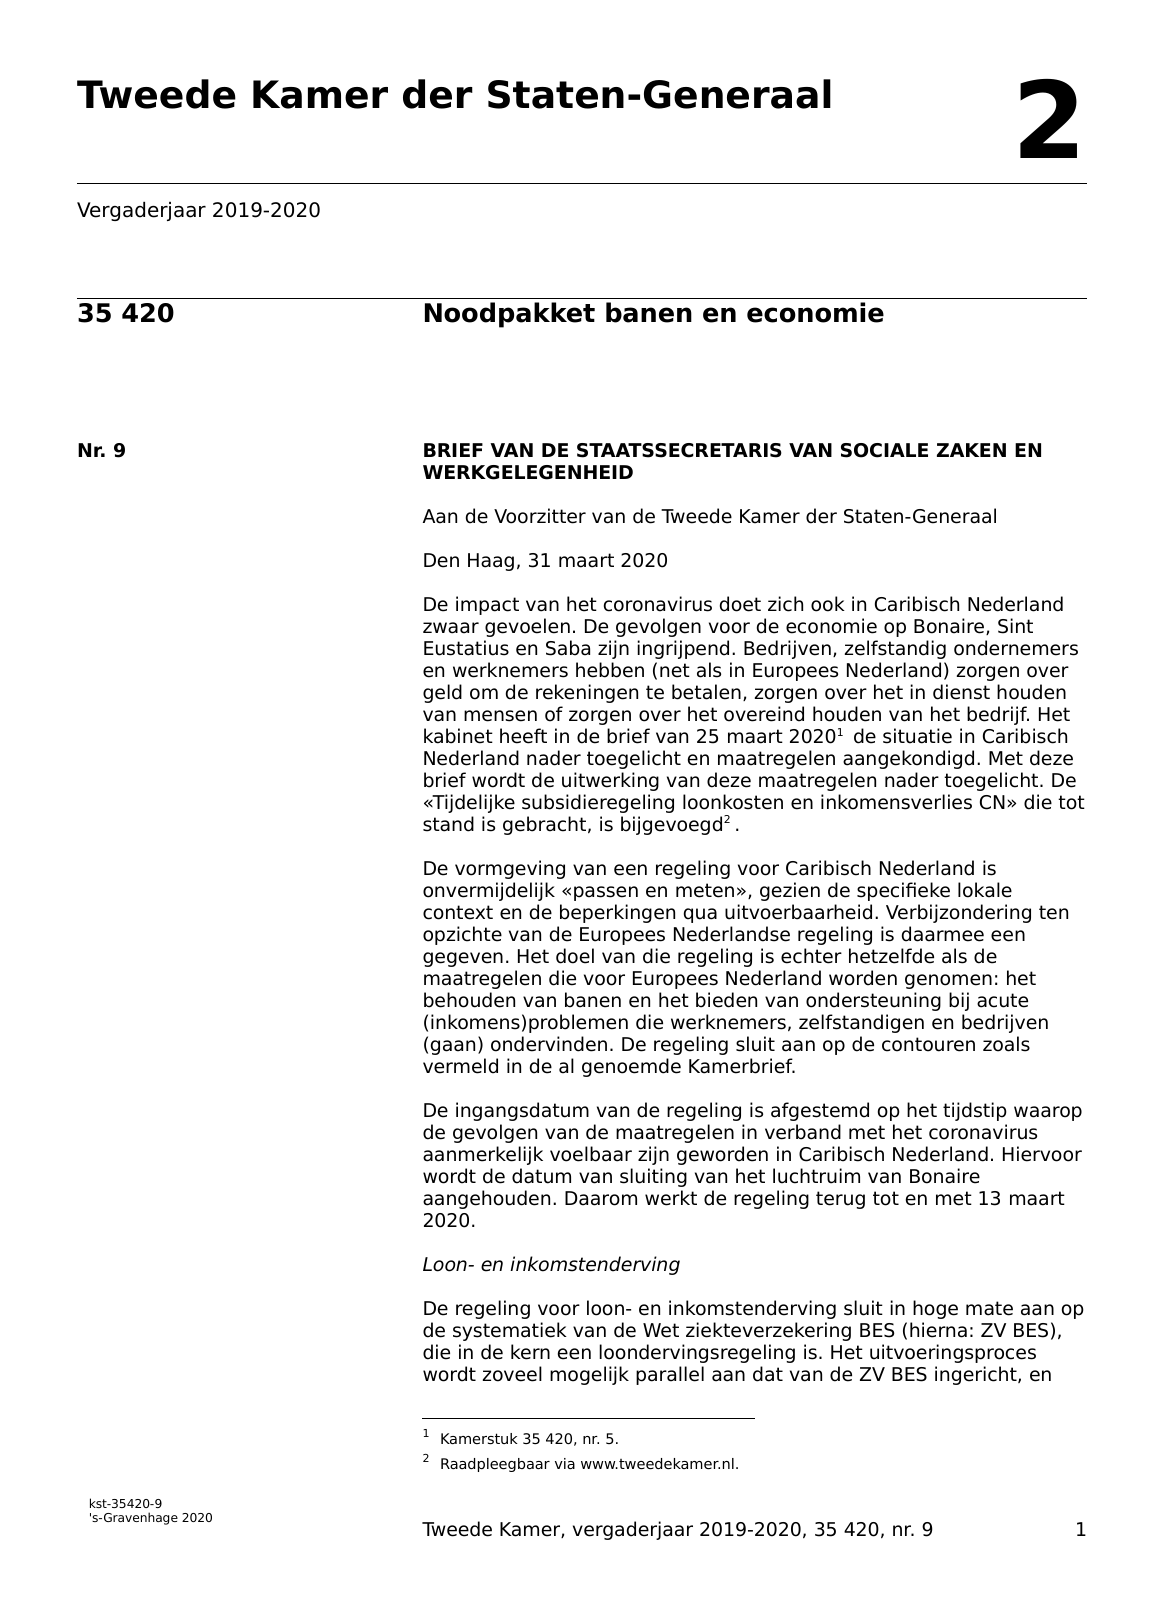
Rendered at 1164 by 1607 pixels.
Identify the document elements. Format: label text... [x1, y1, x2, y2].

text Den Haag, 31 maart 2020 [422, 550, 1087, 572]
text Raadpleegbaar via www.tweedekamer.nl. [422, 1452, 1087, 1474]
text De impact van het coronavirus doet zich ook in Caribisch Nederland zwaar gevoelen. De gevolgen voor de economie op Bonaire, Sint Eustatius en Saba zijn ingrijpend. Bedrijven, zelfstandig ondernemers en werknemers hebben (net als in Europees Nederland) zorgen over geld om de rekeningen te betalen, zorgen over het in dienst houden van mensen of zorgen over het overeind houden van het bedrijf. Het kabinet heeft in de brief van 25 maart 2020 de situatie in Caribisch Nederland nader toegelicht en maatregelen aangekondigd. Met deze brief wordt de uitwerking van deze maatregelen nader toegelicht. De «Tijdelijke subsidieregeling loonkosten en inkomensverlies CN» die tot stand is gebracht, is bijgevoegd. [422, 594, 1087, 836]
table_cell Vergaderjaar 2019-2020 [77, 184, 1087, 298]
text De regeling voor loon- en inkomstenderving sluit in hoge mate aan op de systematiek van de Wet ziekteverzekering BES (hierna: ZV BES), die in de kern een loondervingsregeling is. Het uitvoeringsproces wordt zoveel mogelijk parallel aan dat van de ZV BES ingericht, en [422, 1298, 1087, 1386]
text Aan de Voorzitter van de Tweede Kamer der Staten-Generaal [422, 506, 1087, 528]
table_header 2 [886, 59, 1087, 183]
table_header Tweede Kamer der Staten-Generaal [77, 59, 886, 183]
text Kamerstuk 35 420, nr. 5. [422, 1427, 1087, 1449]
text De ingangsdatum van de regeling is afgestemd op het tijdstip waarop de gevolgen van de maatregelen in verband met het coronavirus aanmerkelijk voelbaar zijn geworden in Caribisch Nederland. Hiervoor wordt de datum van sluiting van het luchtruim van Bonaire aangehouden. Daarom werkt de regeling terug tot en met 13 maart 2020. [422, 1100, 1087, 1232]
text De vormgeving van een regeling voor Caribisch Nederland is onvermijdelijk «passen en meten», gezien de specifieke lokale context en de beperkingen qua uitvoerbaarheid. Verbijzondering ten opzichte van de Europees Nederlandse regeling is daarmee een gegeven. Het doel van die regeling is echter hetzelfde als de maatregelen die voor Europees Nederland worden genomen: het behouden van banen en het bieden van ondersteuning bij acute (inkomens)problemen die werknemers, zelfstandigen en bedrijven (gaan) ondervinden. De regeling sluit aan op de contouren zoals vermeld in de al genoemde Kamerbrief. [422, 858, 1087, 1078]
subtitle Nr. 9 BRIEF VAN DE STAATSSECRETARIS VAN SOCIALE ZAKEN EN WERKGELEGENHEID [77, 440, 1087, 484]
text kst-35420-9 [88, 1497, 323, 1511]
text 's-Gravenhage 2020 [88, 1511, 323, 1525]
subtitle 35 420 Noodpakket banen en economie [77, 299, 1087, 329]
subtitle Loon- en inkomstenderving [422, 1254, 1087, 1276]
